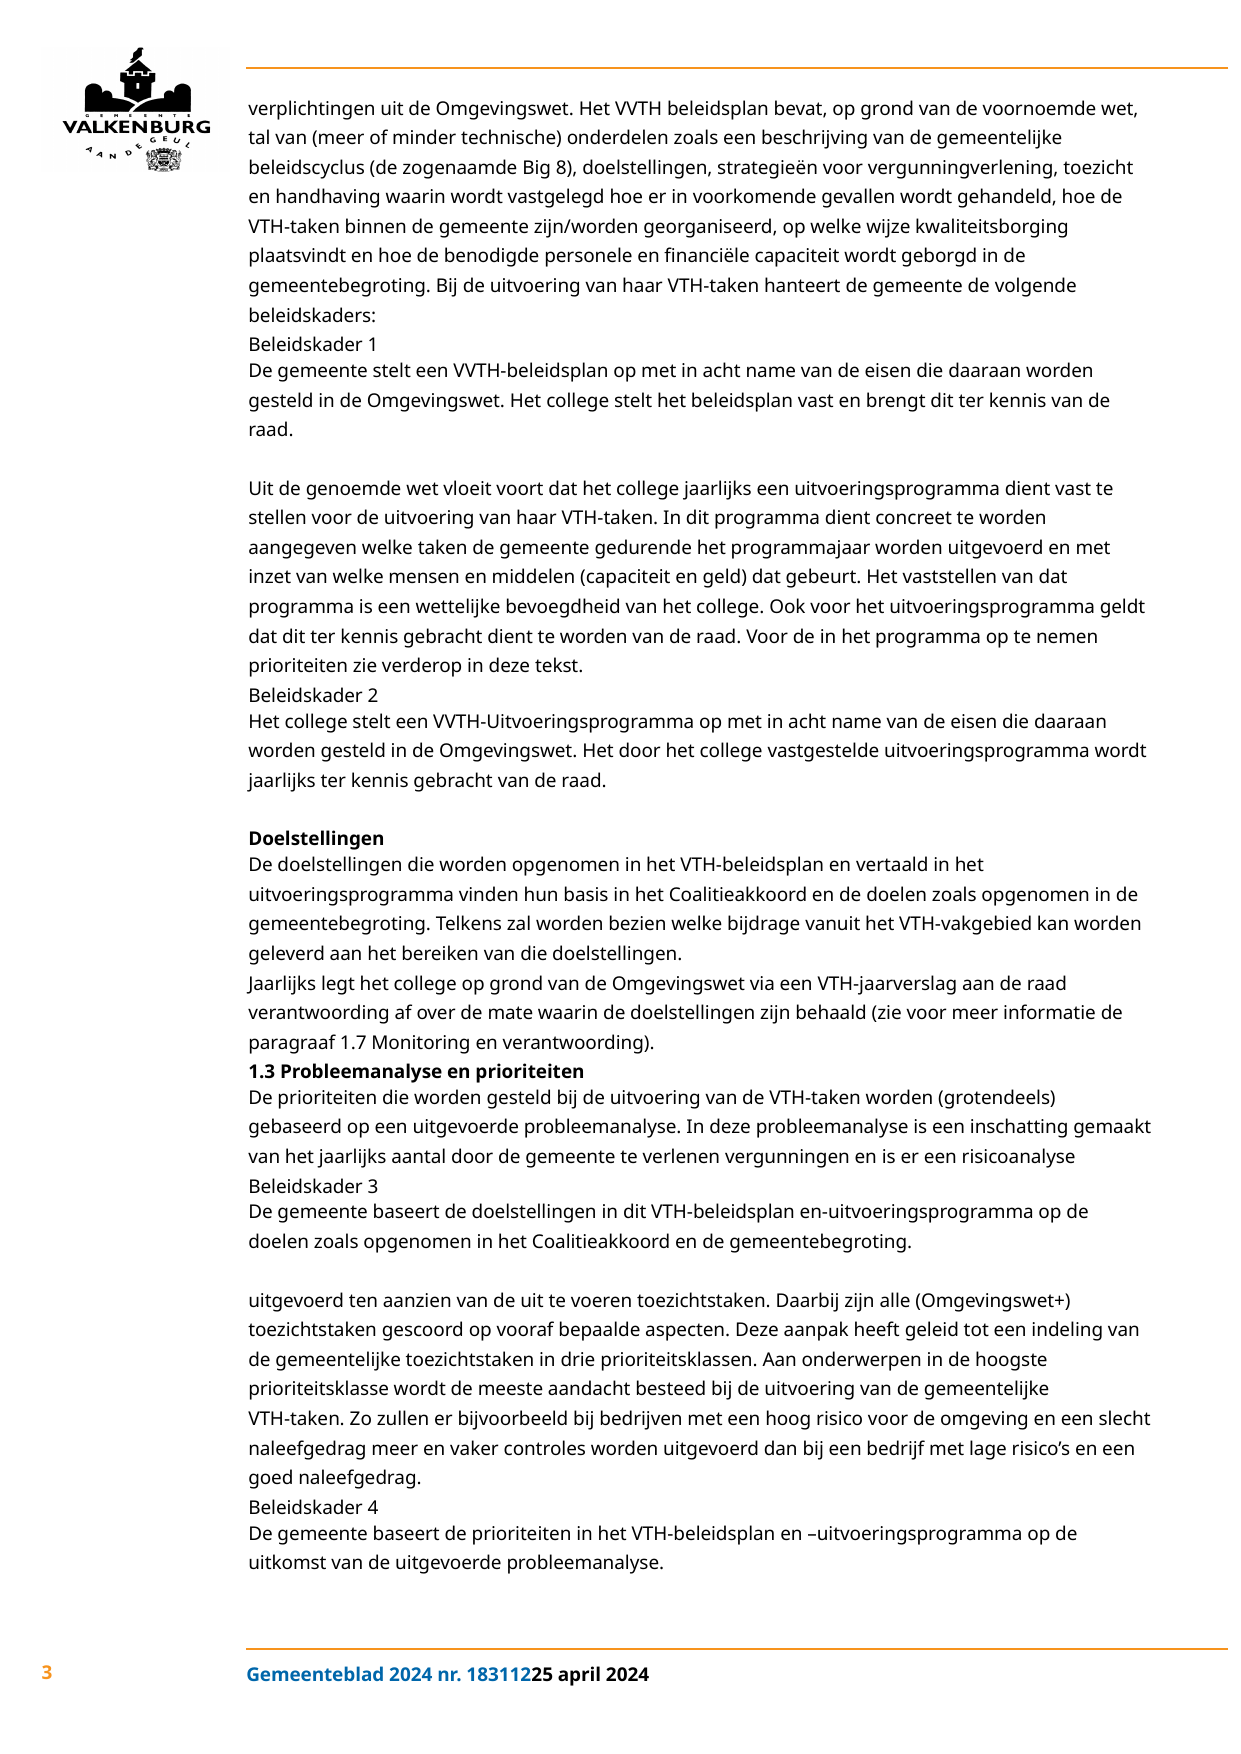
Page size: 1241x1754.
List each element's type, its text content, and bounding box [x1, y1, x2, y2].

table_header Beleidskader 4 [248, 1494, 1152, 1520]
text uitgevoerd ten aanzien van de uit te voeren toezichtstaken. Daarbij zijn alle (Omgevingswet+) toezichtstaken gescoord op vooraf bepaalde aspecten. Deze aanpak heeft geleid tot een indeling van de gemeentelijke toezichtstaken in drie prioriteitsklassen. Aan onderwerpen in de hoogste prioriteitsklasse wordt de meeste aandacht besteed bij de uitvoering van de gemeentelijke [248, 1287, 1152, 1401]
text Uit de genoemde wet vloeit voort dat het college jaarlijks een uitvoeringsprogramma dient vast te stellen voor de uitvoering van haar VTH-taken. In dit programma dient concreet te worden aangegeven welke taken de gemeente gedurende het programmajaar worden uitgevoerd en met inzet van welke mensen en middelen (capaciteit en geld) dat gebeurt. Het vaststellen van dat programma is een wettelijke bevoegdheid van het college. Ook voor het uitvoeringsprogramma geldt dat dit ter kennis gebracht dient te worden van de raad. Voor de in het programma op te nemen prioriteiten zie verderop in deze tekst. [248, 475, 1152, 678]
table_cell De gemeente baseert de prioriteiten in het VTH-beleidsplan en –uitvoeringsprogramma op de uitkomst van de uitgevoerde probleemanalyse. [248, 1520, 1152, 1575]
table_cell De gemeente baseert de doelstellingen in dit VTH-beleidsplan en-uitvoeringsprogramma op de doelen zoals opgenomen in het Coalitieakkoord en de gemeentebegroting. [248, 1199, 1152, 1254]
table_cell De gemeente stelt een VVTH-beleidsplan op met in acht name van de eisen die daaraan worden gesteld in de Omgevingswet. Het college stelt het beleidsplan vast en brengt dit ter kennis van de raad. [248, 357, 1152, 442]
text verplichtingen uit de Omgevingswet. Het VVTH beleidsplan bevat, op grond van de voornoemde wet, tal van (meer of minder technische) onderdelen zoals een beschrijving van de gemeentelijke [248, 95, 1152, 150]
text VTH-taken. Zo zullen er bijvoorbeeld bij bedrijven met een hoog risico voor de omgeving en een slecht naleefgedrag meer en vaker controles worden uitgevoerd dan bij een bedrijf met lage risico’s en een goed naleefgedrag. [248, 1405, 1152, 1490]
text Doelstellingen [248, 826, 1152, 851]
text 1.3 Probleemanalyse en prioriteiten [248, 1058, 1152, 1084]
table_header Beleidskader 3 [248, 1173, 1152, 1199]
picture [41, 47, 231, 172]
table_cell Het college stelt een VVTH-Uitvoeringsprogramma op met in acht name van de eisen die daaraan worden gesteld in de Omgevingswet. Het door het college vastgestelde uitvoeringsprogramma wordt jaarlijks ter kennis gebracht van de raad. [248, 708, 1152, 793]
text Jaarlijks legt het college op grond van de Omgevingswet via een VTH-jaarverslag aan de raad verantwoording af over de mate waarin de doelstellingen zijn behaald (zie voor meer informatie de paragraaf 1.7 Monitoring en verantwoording). [248, 970, 1152, 1054]
text De doelstellingen die worden opgenomen in het VTH-beleidsplan en vertaald in het uitvoeringsprogramma vinden hun basis in het Coalitieakkoord en de doelen zoals opgenomen in de gemeentebegroting. Telkens zal worden bezien welke bijdrage vanuit het VTH-vakgebied kan worden geleverd aan het bereiken van die doelstellingen. [248, 851, 1152, 966]
text De prioriteiten die worden gesteld bij de uitvoering van de VTH-taken worden (grotendeels) gebaseerd op een uitgevoerde probleemanalyse. In deze probleemanalyse is een inschatting gemaakt van het jaarlijks aantal door de gemeente te verlenen vergunningen en is er een risicoanalyse [248, 1084, 1152, 1169]
text beleidscyclus (de zogenaamde Big 8), doelstellingen, strategieën voor vergunningverlening, toezicht en handhaving waarin wordt vastgelegd hoe er in voorkomende gevallen wordt gehandeld, hoe de VTH-taken binnen de gemeente zijn/worden georganiseerd, op welke wijze kwaliteitsborging plaatsvindt en hoe de benodigde personele en financiële capaciteit wordt geborgd in de gemeentebegroting. Bij de uitvoering van haar VTH-taken hanteert de gemeente de volgende beleidskaders: [248, 154, 1152, 328]
table_header Beleidskader 1 [248, 332, 1152, 357]
table_header Beleidskader 2 [248, 682, 1152, 708]
